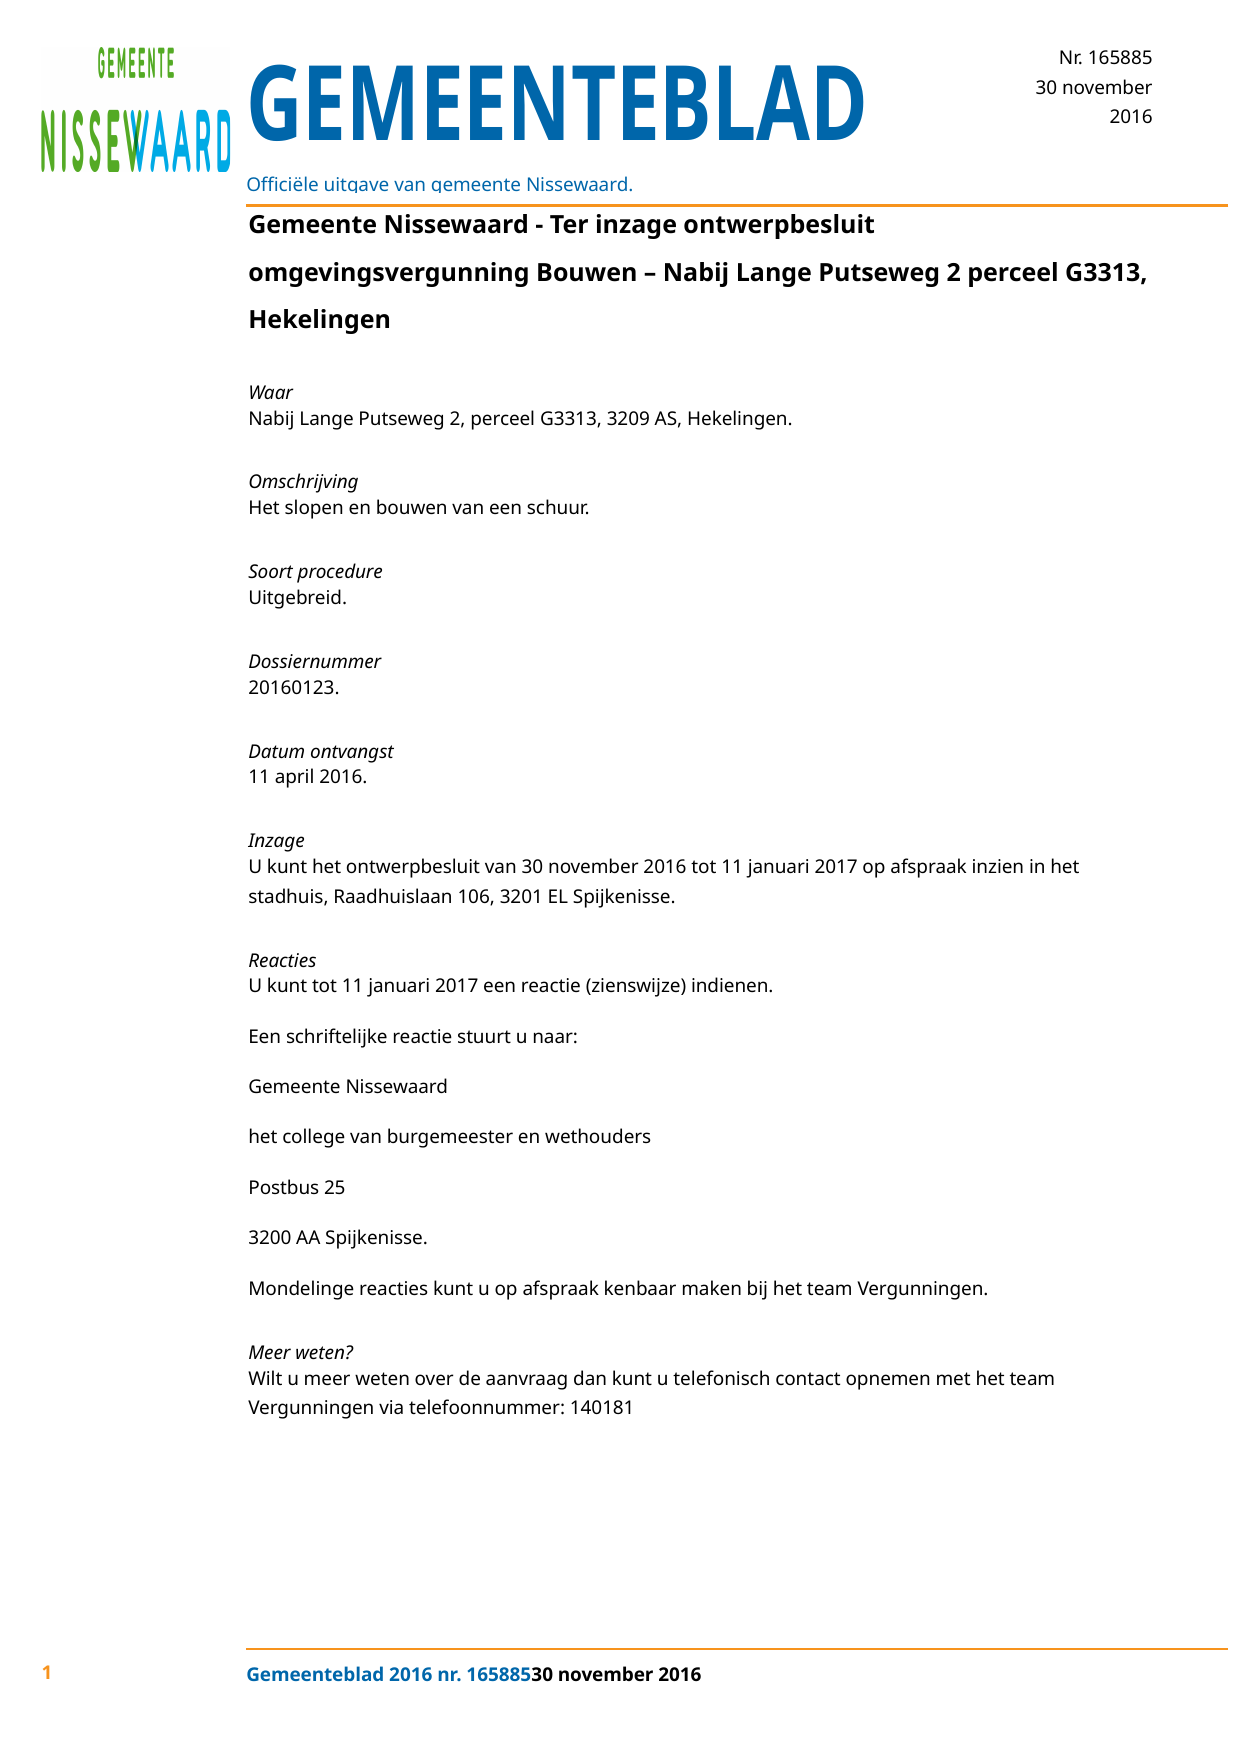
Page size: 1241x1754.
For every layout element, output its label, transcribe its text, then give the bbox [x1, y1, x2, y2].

text Waar [248, 379, 1152, 405]
picture [176, 157, 187, 172]
text 20160123. [248, 674, 1152, 699]
text Soort procedure [248, 558, 1152, 584]
text Dossiernummer [248, 648, 1152, 674]
picture [222, 122, 227, 160]
picture [41, 47, 231, 172]
picture [154, 157, 165, 172]
text U kunt tot 11 januari 2017 een reactie (zienswijze) indienen. [248, 972, 1152, 998]
text Een schriftelijke reactie stuurt u naar: [248, 1023, 1152, 1049]
text 3200 AA Spijkenisse. [248, 1224, 1152, 1250]
text Nabij Lange Putseweg 2, perceel G3313, 3209 AS, Hekelingen. [248, 405, 1152, 431]
text Reacties [248, 947, 1152, 972]
text Mondelinge reacties kunt u op afspraak kenbaar maken bij het team Vergunningen. [248, 1275, 1152, 1301]
picture [201, 122, 206, 138]
text Het slopen en bouwen van een schuur. [248, 494, 1152, 520]
text Uitgebreid. [248, 584, 1152, 610]
text Datum ontvangst [248, 738, 1152, 763]
text Gemeente Nissewaard - Ter inzage ontwerpbesluit omgevingsvergunning Bouwen – Nabij Lange Putseweg 2 perceel G3313, Hekelingen [248, 207, 1152, 336]
text Inzage [248, 827, 1152, 853]
text Postbus 25 [248, 1174, 1152, 1200]
text Omschrijving [248, 469, 1152, 494]
text Wilt u meer weten over de aanvraag dan kunt u telefonisch contact opnemen met het team Vergunningen via telefoonnummer: 140181 [248, 1365, 1152, 1420]
text 11 april 2016. [248, 763, 1152, 789]
text het college van burgemeester en wethouders [248, 1124, 1152, 1149]
picture [200, 151, 206, 172]
text Meer weten? [248, 1339, 1152, 1365]
text U kunt het ontwerpbesluit van 30 november 2016 tot 11 januari 2017 op afspraak inzien in het stadhuis, Raadhuislaan 106, 3201 EL Spijkenisse. [248, 853, 1152, 908]
text Gemeente Nissewaard [248, 1073, 1152, 1099]
